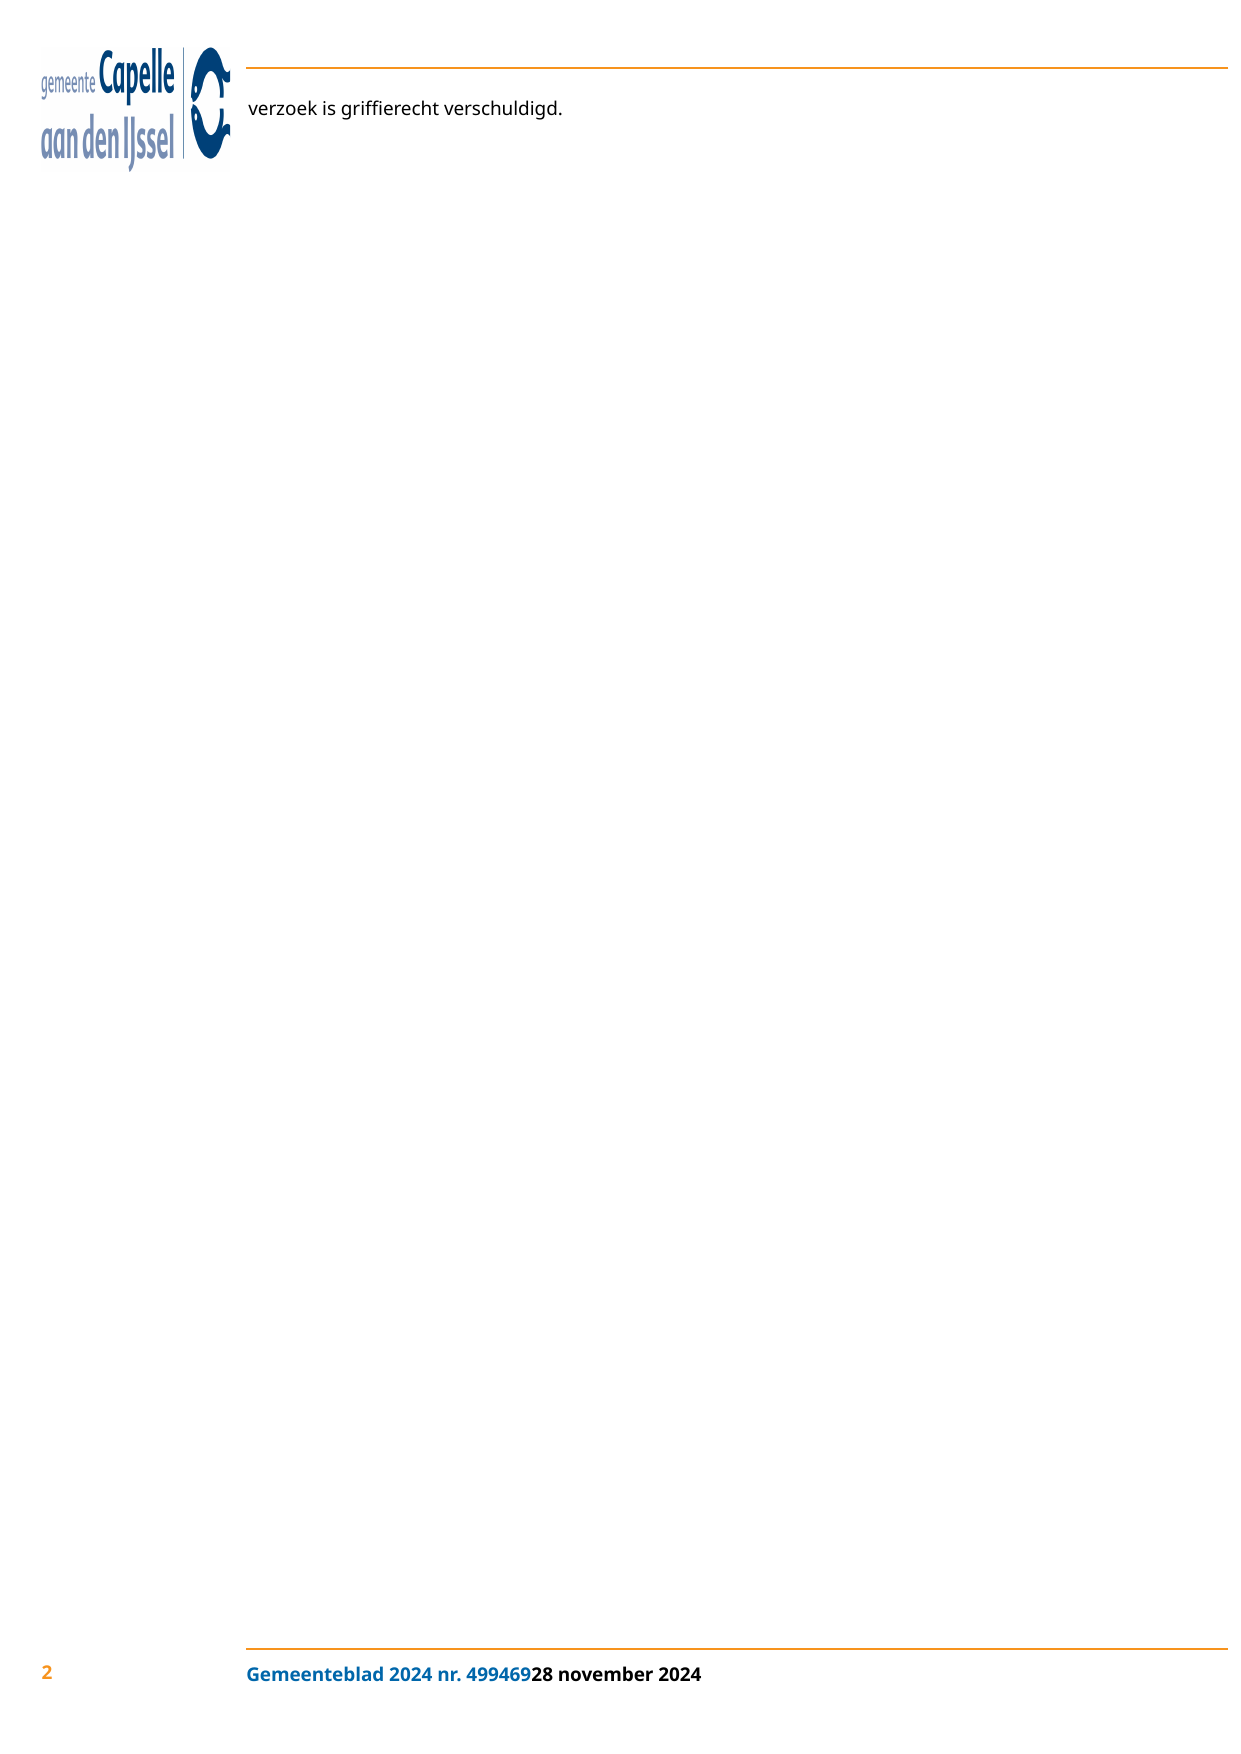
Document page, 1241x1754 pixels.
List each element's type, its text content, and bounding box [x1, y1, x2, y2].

picture [41, 47, 231, 172]
text verzoek is griffierecht verschuldigd. [248, 95, 1152, 121]
